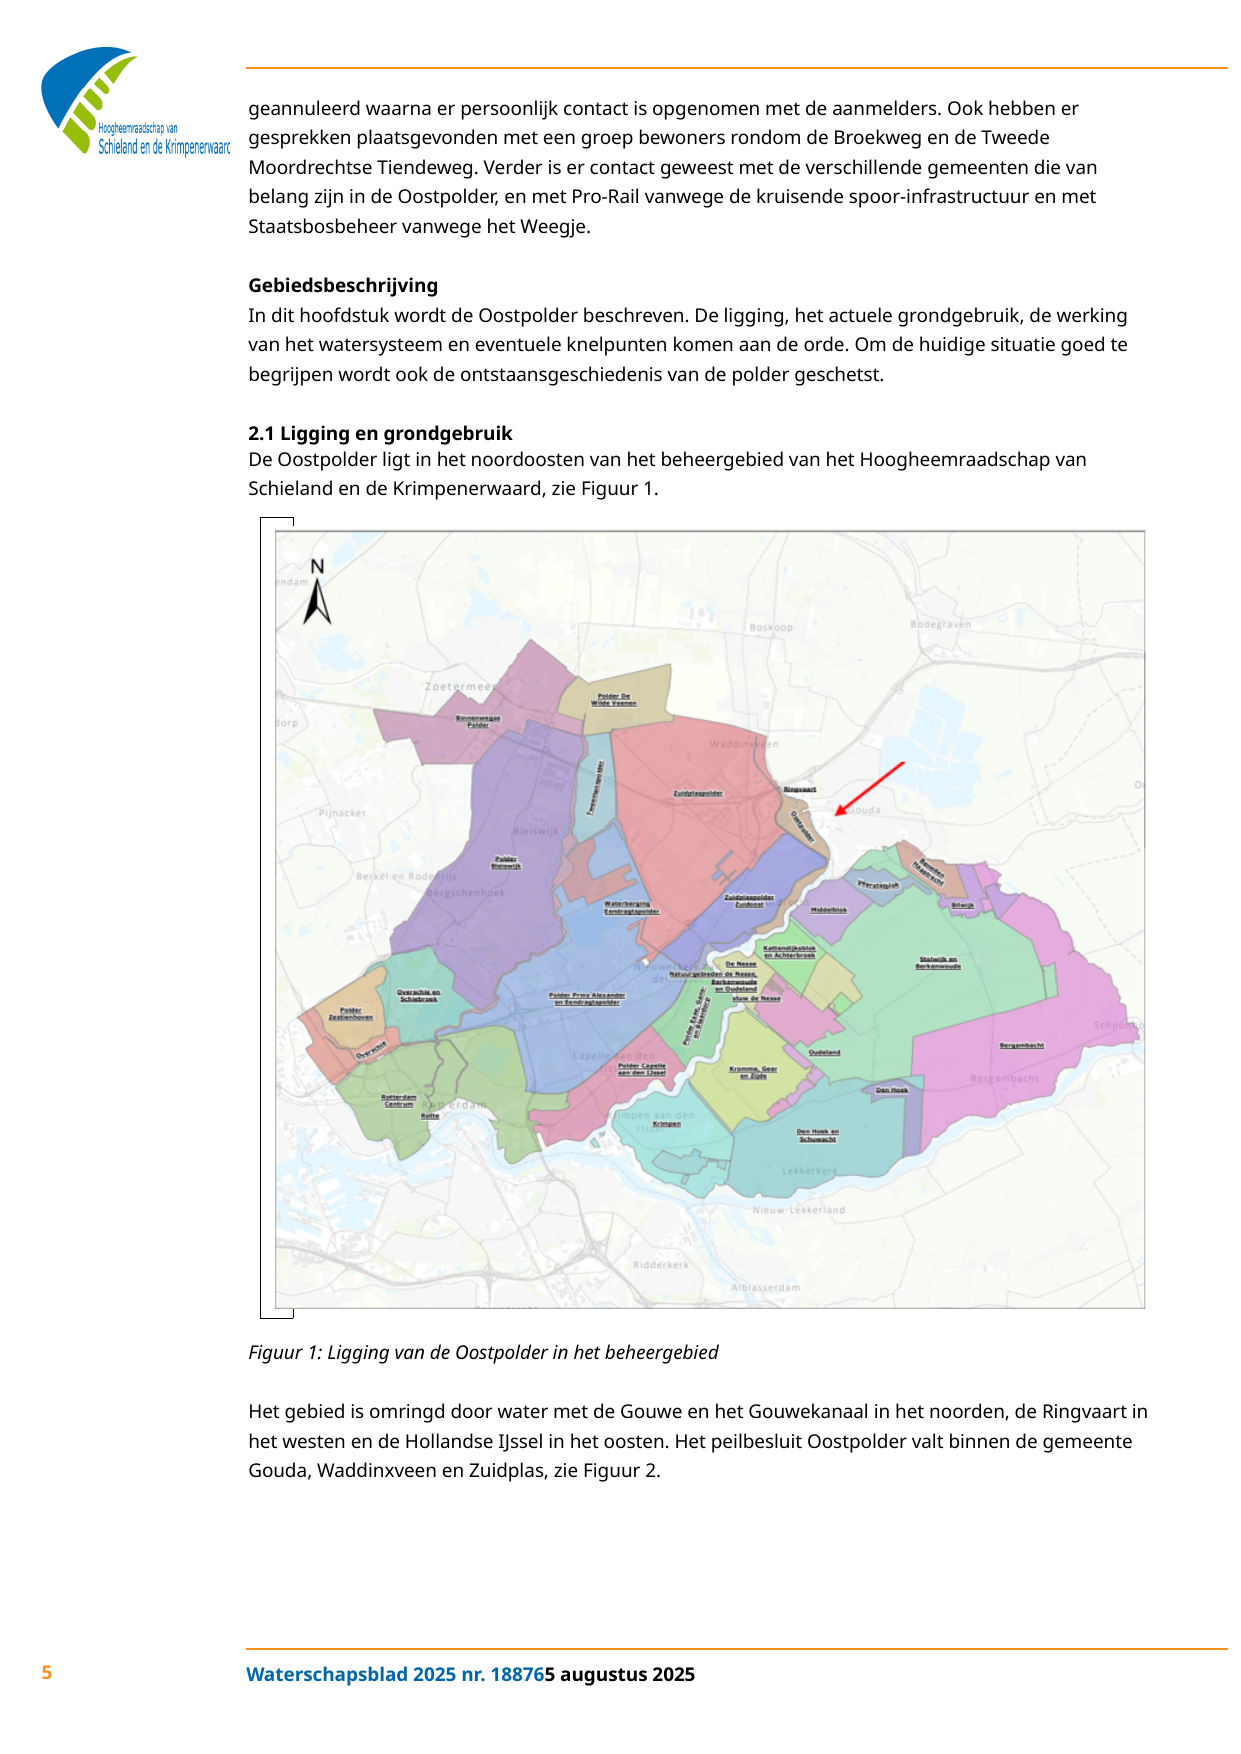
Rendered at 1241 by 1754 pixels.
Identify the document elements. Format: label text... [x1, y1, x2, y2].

text geannuleerd waarna er persoonlijk contact is opgenomen met de aanmelders. Ook hebben er gesprekken plaatsgevonden met een groep bewoners rondom de Broekweg en de Tweede Moordrechtse Tiendeweg. Verder is er contact geweest met de verschillende gemeenten die van belang zijn in de Oostpolder, en met Pro-Rail vanwege de kruisende spoor-infrastructuur en met Staatsbosbeheer vanwege het Weegje. [248, 95, 1152, 239]
picture [268, 526, 1149, 1309]
text Gebiedsbeschrijving [248, 272, 1152, 298]
text De Oostpolder ligt in het noordoosten van het beheergebied van het Hoogheemraadschap van Schieland en de Krimpenerwaard, zie Figuur 1. [248, 446, 1152, 501]
text Figuur 1: Ligging van de Oostpolder in het beheergebied [248, 1339, 1152, 1365]
text Het gebied is omringd door water met de Gouwe en het Gouwekanaal in het noorden, de Ringvaart in het westen en de Hollandse IJssel in het oosten. Het peilbesluit Oostpolder valt binnen de gemeente Gouda, Waddinxveen en Zuidplas, zie Figuur 2. [248, 1398, 1152, 1483]
text In dit hoofdstuk wordt de Oostpolder beschreven. De ligging, het actuele grondgebruik, de werking van het watersysteem en eventuele knelpunten komen aan de orde. Om de huidige situatie goed te begrijpen wordt ook de ontstaansgeschiedenis van de polder geschetst. [248, 302, 1152, 387]
text 2.1 Ligging en grondgebruik [248, 420, 1152, 446]
picture [41, 47, 231, 172]
